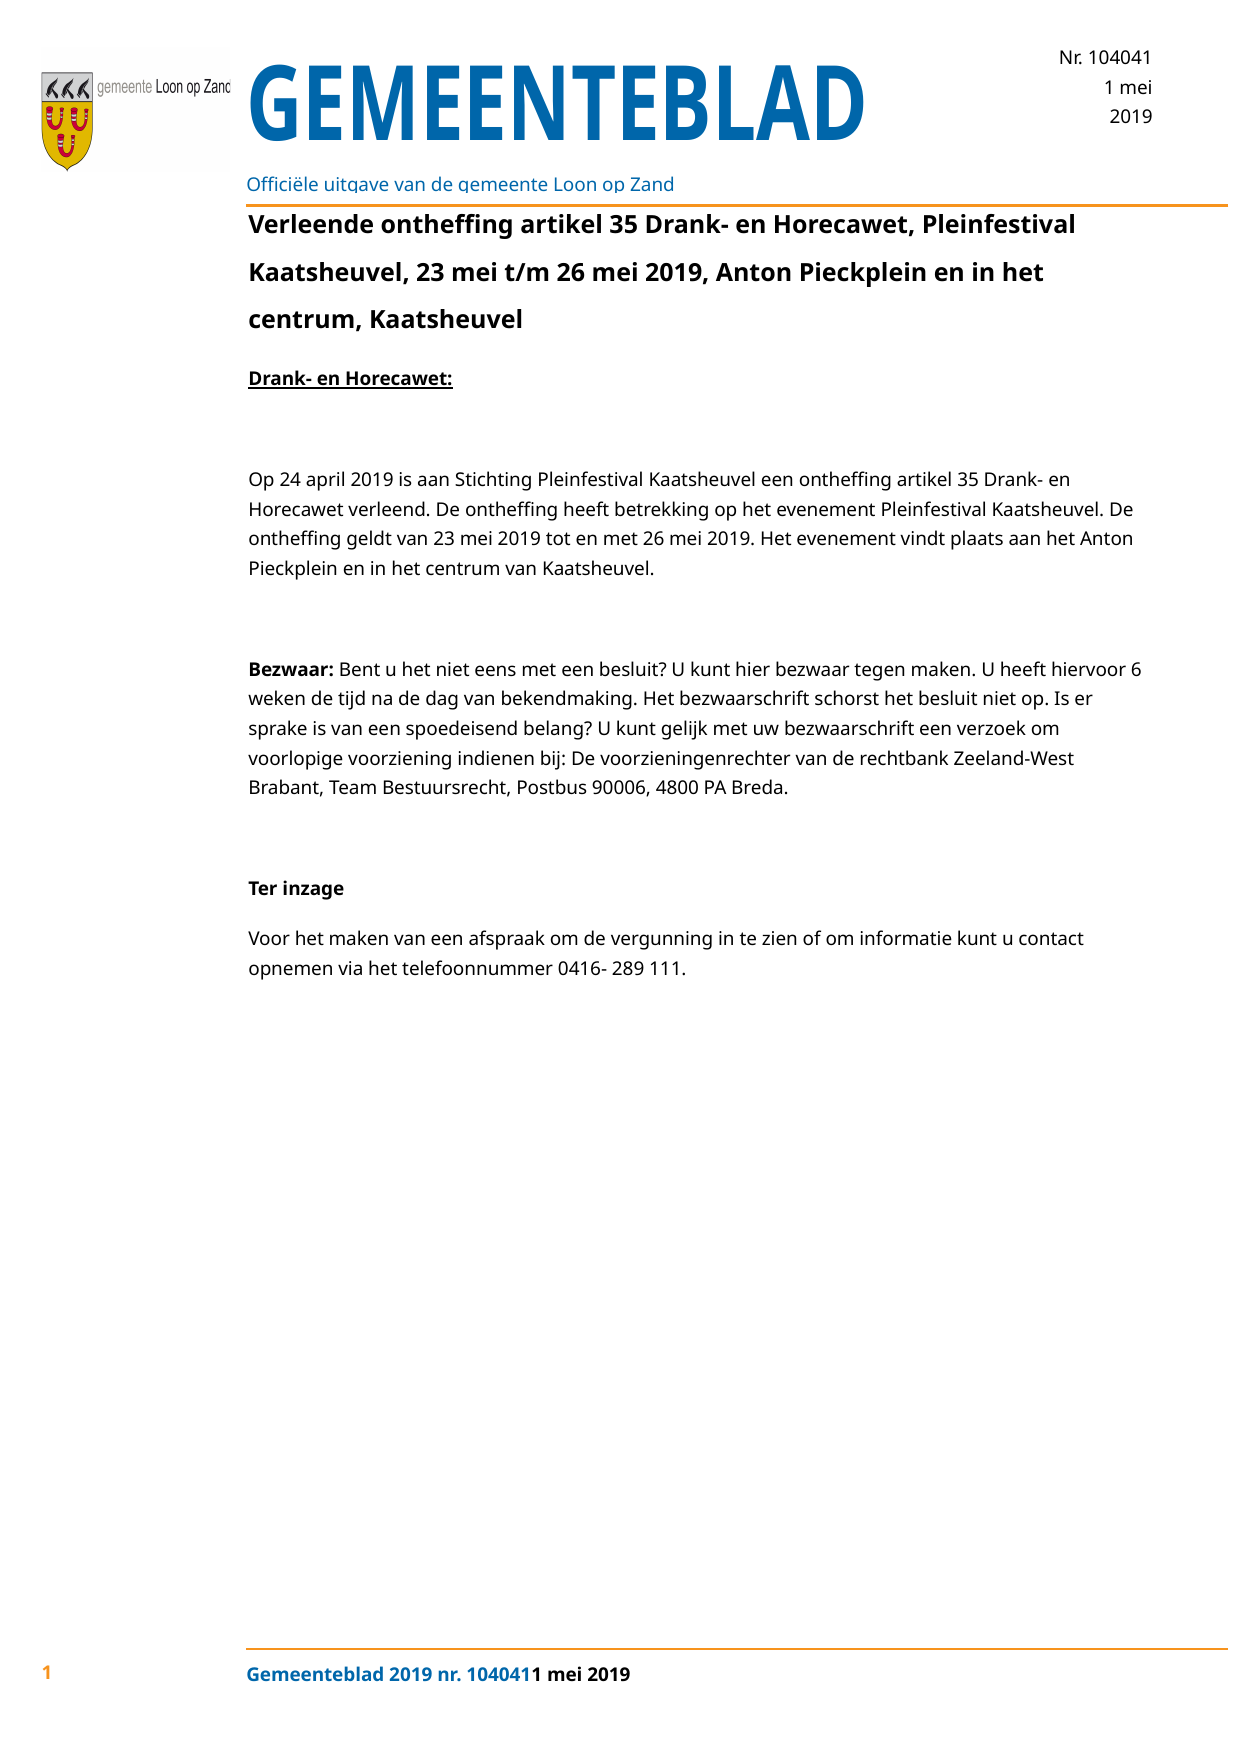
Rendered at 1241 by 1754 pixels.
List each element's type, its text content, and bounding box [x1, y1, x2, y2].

picture [41, 47, 231, 172]
text Drank- en Horecawet: [248, 366, 1152, 391]
text Ter inzage [248, 875, 1152, 901]
text Bezwaar: Bent u het niet eens met een besluit? U kunt hier bezwaar tegen maken. U heeft hiervoor 6 weken de tijd na de dag van bekendmaking. Het bezwaarschrift schorst het besluit niet op. Is er sprake is van een spoedeisend belang? U kunt gelijk met uw bezwaarschrift een verzoek om voorlopige voorziening indienen bij: De voorzieningenrechter van de rechtbank Zeeland-West Brabant, Team Bestuursrecht, Postbus 90006, 4800 PA Breda. [248, 656, 1152, 800]
text Voor het maken van een afspraak om de vergunning in te zien of om informatie kunt u contact opnemen via het telefoonnummer 0416- 289 111. [248, 926, 1152, 981]
text Verleende ontheffing artikel 35 Drank- en Horecawet, Pleinfestival Kaatsheuvel, 23 mei t/m 26 mei 2019, Anton Pieckplein en in het centrum, Kaatsheuvel [248, 207, 1152, 336]
text Op 24 april 2019 is aan Stichting Pleinfestival Kaatsheuvel een ontheffing artikel 35 Drank- en Horecawet verleend. De ontheffing heeft betrekking op het evenement Pleinfestival Kaatsheuvel. De ontheffing geldt van 23 mei 2019 tot en met 26 mei 2019. Het evenement vindt plaats aan het Anton Pieckplein en in het centrum van Kaatsheuvel. [248, 466, 1152, 581]
